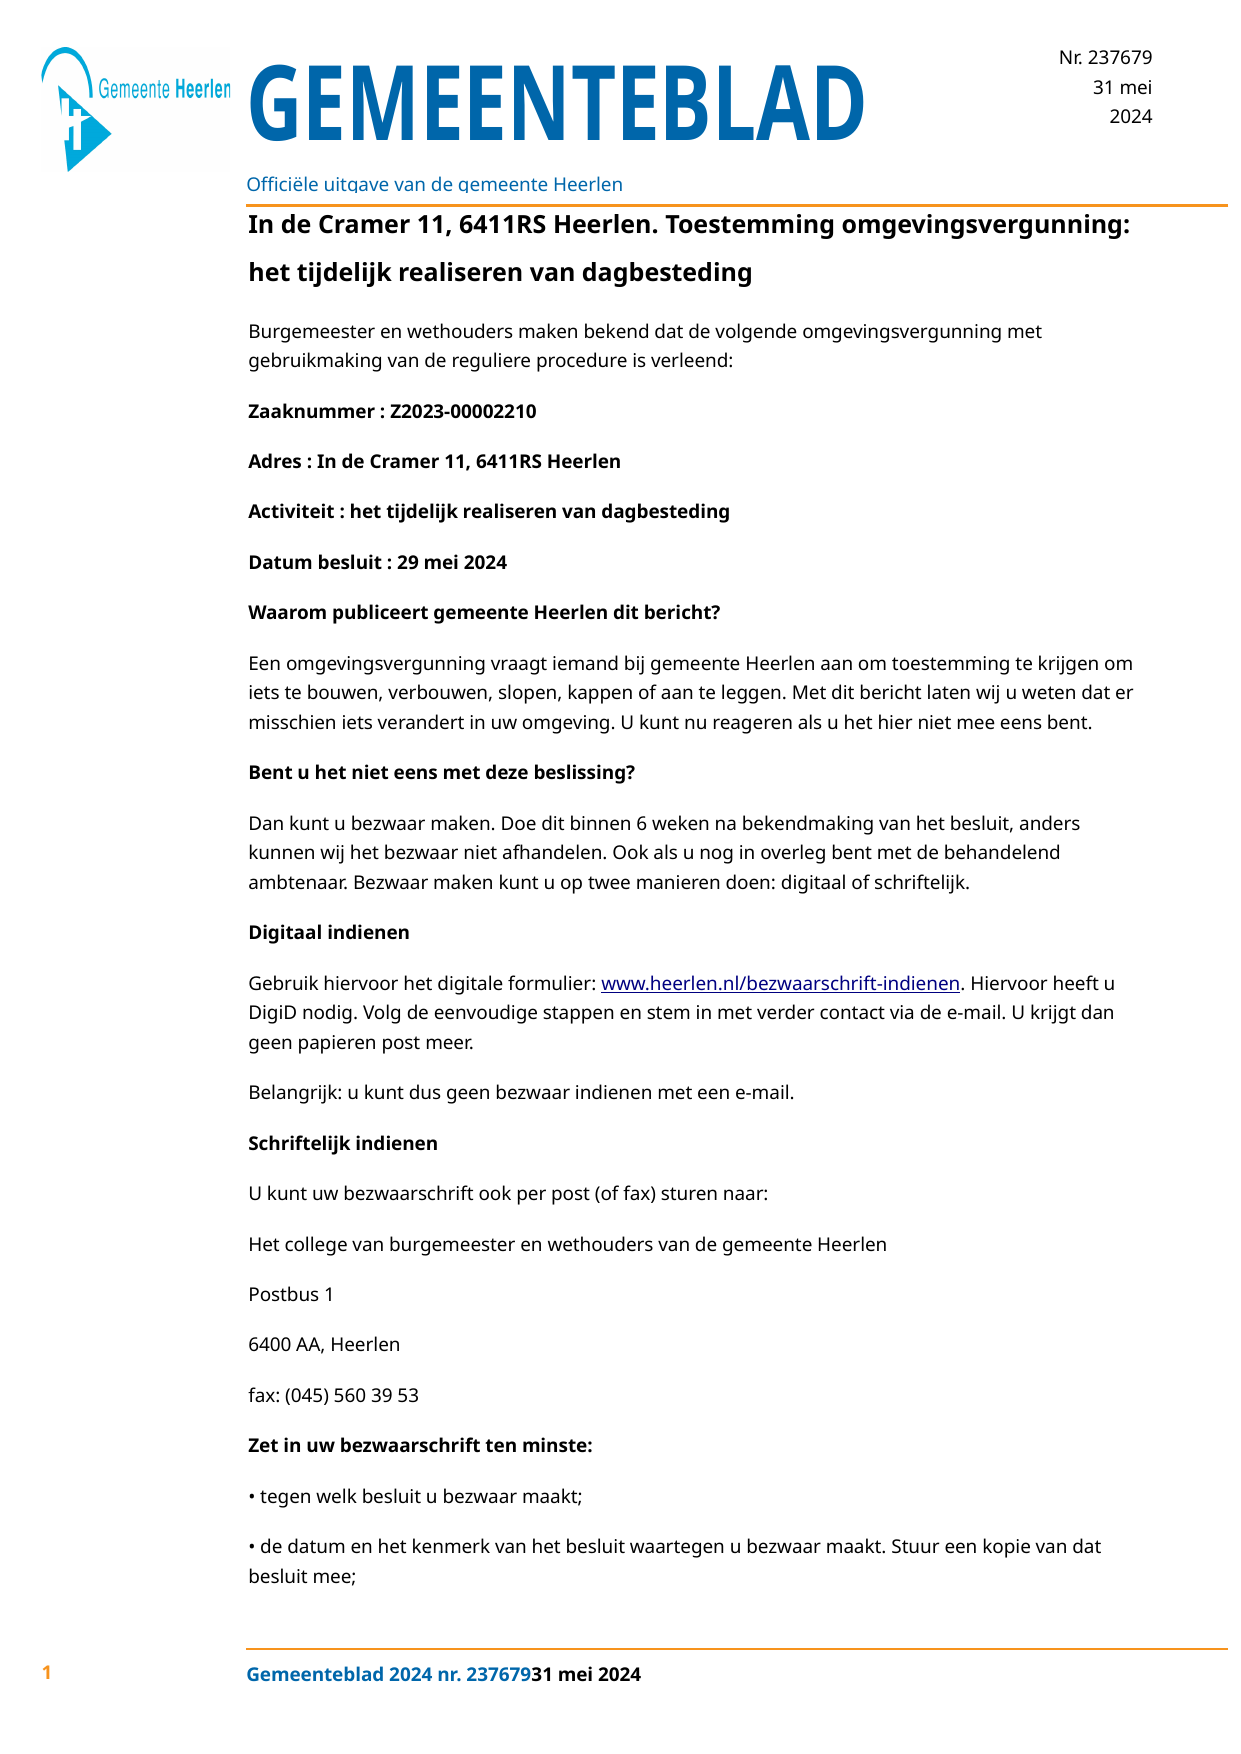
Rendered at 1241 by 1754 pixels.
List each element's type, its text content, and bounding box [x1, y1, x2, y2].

text Een omgevingsvergunning vraagt iemand bij gemeente Heerlen aan om toestemming te krijgen om iets te bouwen, verbouwen, slopen, kappen of aan te leggen. Met dit bericht laten wij u weten dat er misschien iets verandert in uw omgeving. U kunt nu reageren als u het hier niet mee eens bent. [248, 650, 1152, 735]
text Belangrijk: u kunt dus geen bezwaar indienen met een e-mail. [248, 1079, 1152, 1105]
text Zaaknummer : Z2023-00002210 [248, 398, 1152, 424]
text Postbus 1 [248, 1281, 1152, 1307]
text Dan kunt u bezwaar maken. Doe dit binnen 6 weken na bekendmaking van het besluit, anders kunnen wij het bezwaar niet afhandelen. Ook als u nog in overleg bent met de behandelend ambtenaar. Bezwaar maken kunt u op twee manieren doen: digitaal of schriftelijk. [248, 810, 1152, 895]
text Datum besluit : 29 mei 2024 [248, 549, 1152, 575]
text Gebruik hiervoor het digitale formulier: www.heerlen.nl/bezwaarschrift-indienen. Hiervoor heeft u DigiD nodig. Volg de eenvoudige stappen en stem in met verder contact via de e-mail. U krijgt dan geen papieren post meer. [248, 970, 1152, 1055]
text Adres : In de Cramer 11, 6411RS Heerlen [248, 448, 1152, 474]
text Waarom publiceert gemeente Heerlen dit bericht? [248, 599, 1152, 625]
text Burgemeester en wethouders maken bekend dat de volgende omgevingsvergunning met gebruikmaking van de reguliere procedure is verleend: [248, 318, 1152, 373]
text 6400 AA, Heerlen [248, 1332, 1152, 1357]
text Zet in uw bezwaarschrift ten minste: [248, 1432, 1152, 1458]
text Digitaal indienen [248, 919, 1152, 945]
text Schriftelijk indienen [248, 1130, 1152, 1156]
text Het college van burgemeester en wethouders van de gemeente Heerlen [248, 1231, 1152, 1257]
picture [41, 47, 59, 70]
text Bent u het niet eens met deze beslissing? [248, 759, 1152, 785]
text In de Cramer 11, 6411RS Heerlen. Toestemming omgevingsvergunning: het tijdelijk realiseren van dagbesteding [248, 207, 1152, 288]
text Activiteit : het tijdelijk realiseren van dagbesteding [248, 499, 1152, 524]
text • de datum en het kenmerk van het besluit waartegen u bezwaar maakt. Stuur een kopie van dat besluit mee; [248, 1533, 1152, 1589]
text U kunt uw bezwaarschrift ook per post (of fax) sturen naar: [248, 1180, 1152, 1206]
text fax: (045) 560 39 53 [248, 1382, 1152, 1408]
picture [41, 47, 231, 172]
text • tegen welk besluit u bezwaar maakt; [248, 1483, 1152, 1509]
